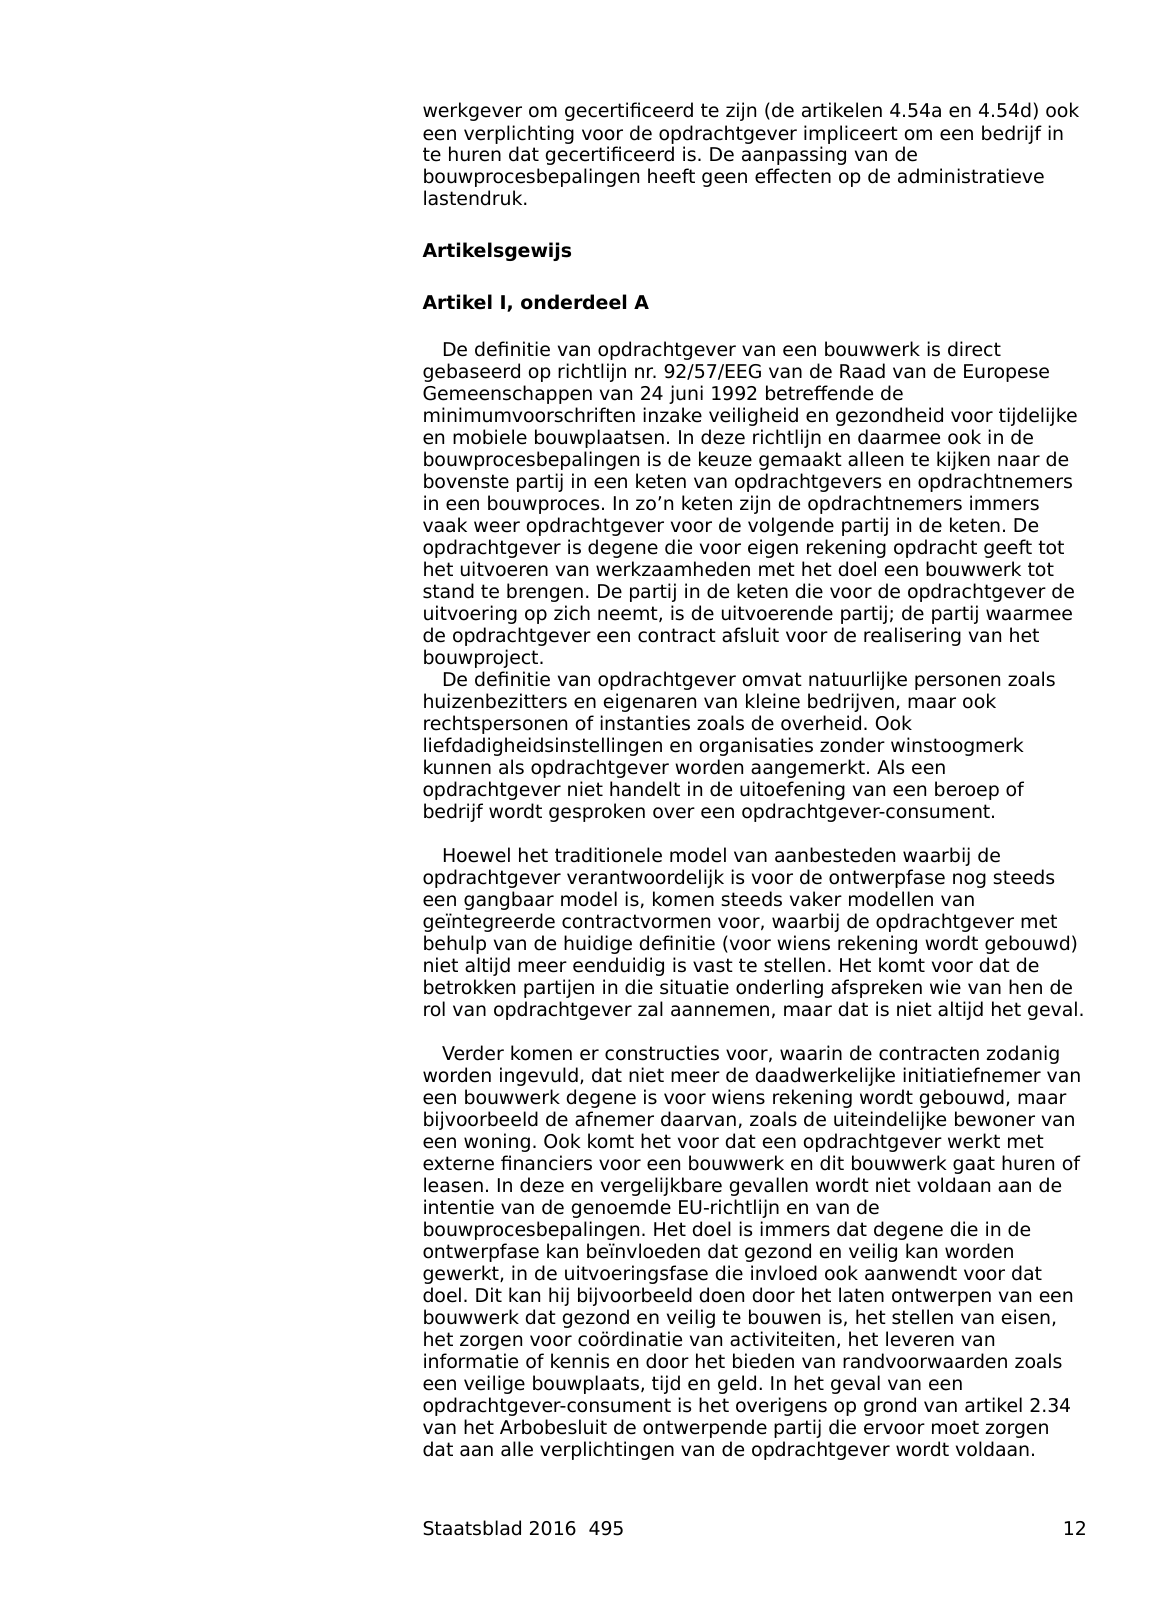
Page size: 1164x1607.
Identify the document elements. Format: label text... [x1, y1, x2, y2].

subtitle Artikelsgewijs [422, 240, 1087, 262]
text werkgever om gecertificeerd te zijn (de artikelen 4.54a en 4.54d) ook een verplichting voor de opdrachtgever impliceert om een bedrijf in te huren dat gecertificeerd is. De aanpassing van de bouwprocesbepalingen heeft geen effecten op de administratieve lastendruk. [422, 100, 1087, 210]
text De definitie van opdrachtgever van een bouwwerk is direct gebaseerd op richtlijn nr. 92/57/EEG van de Raad van de Europese Gemeenschappen van 24 juni 1992 betreffende de minimumvoorschriften inzake veiligheid en gezondheid voor tijdelijke en mobiele bouwplaatsen. In deze richtlijn en daarmee ook in de bouwprocesbepalingen is de keuze gemaakt alleen te kijken naar de bovenste partij in een keten van opdrachtgevers en opdrachtnemers in een bouwproces. In zo’n keten zijn de opdrachtnemers immers vaak weer opdrachtgever voor de volgende partij in de keten. De opdrachtgever is degene die voor eigen rekening opdracht geeft tot het uitvoeren van werkzaamheden met het doel een bouwwerk tot stand te brengen. De partij in de keten die voor de opdrachtgever de uitvoering op zich neemt, is de uitvoerende partij; de partij waarmee de opdrachtgever een contract afsluit voor de realisering van het bouwproject. [422, 339, 1087, 669]
subtitle Artikel I, onderdeel A [422, 292, 1087, 314]
text Verder komen er constructies voor, waarin de contracten zodanig worden ingevuld, dat niet meer de daadwerkelijke initiatiefnemer van een bouwwerk degene is voor wiens rekening wordt gebouwd, maar bijvoorbeeld de afnemer daarvan, zoals de uiteindelijke bewoner van een woning. Ook komt het voor dat een opdrachtgever werkt met externe financiers voor een bouwwerk en dit bouwwerk gaat huren of leasen. In deze en vergelijkbare gevallen wordt niet voldaan aan de intentie van de genoemde EU-richtlijn en van de bouwprocesbepalingen. Het doel is immers dat degene die in de ontwerpfase kan beïnvloeden dat gezond en veilig kan worden gewerkt, in de uitvoeringsfase die invloed ook aanwendt voor dat doel. Dit kan hij bijvoorbeeld doen door het laten ontwerpen van een bouwwerk dat gezond en veilig te bouwen is, het stellen van eisen, het zorgen voor coördinatie van activiteiten, het leveren van informatie of kennis en door het bieden van randvoorwaarden zoals een veilige bouwplaats, tijd en geld. In het geval van een opdrachtgever-consument is het overigens op grond van artikel 2.34 van het Arbobesluit de ontwerpende partij die ervoor moet zorgen dat aan alle verplichtingen van de opdrachtgever wordt voldaan. [422, 1043, 1087, 1461]
text De definitie van opdrachtgever omvat natuurlijke personen zoals huizenbezitters en eigenaren van kleine bedrijven, maar ook rechtspersonen of instanties zoals de overheid. Ook liefdadigheidsinstellingen en organisaties zonder winstoogmerk kunnen als opdrachtgever worden aangemerkt. Als een opdrachtgever niet handelt in de uitoefening van een beroep of bedrijf wordt gesproken over een opdrachtgever-consument. [422, 669, 1087, 823]
text Hoewel het traditionele model van aanbesteden waarbij de opdrachtgever verantwoordelijk is voor de ontwerpfase nog steeds een gangbaar model is, komen steeds vaker modellen van geïntegreerde contractvormen voor, waarbij de opdrachtgever met behulp van de huidige definitie (voor wiens rekening wordt gebouwd) niet altijd meer eenduidig is vast te stellen. Het komt voor dat de betrokken partijen in die situatie onderling afspreken wie van hen de rol van opdrachtgever zal aannemen, maar dat is niet altijd het geval. [422, 845, 1087, 1021]
